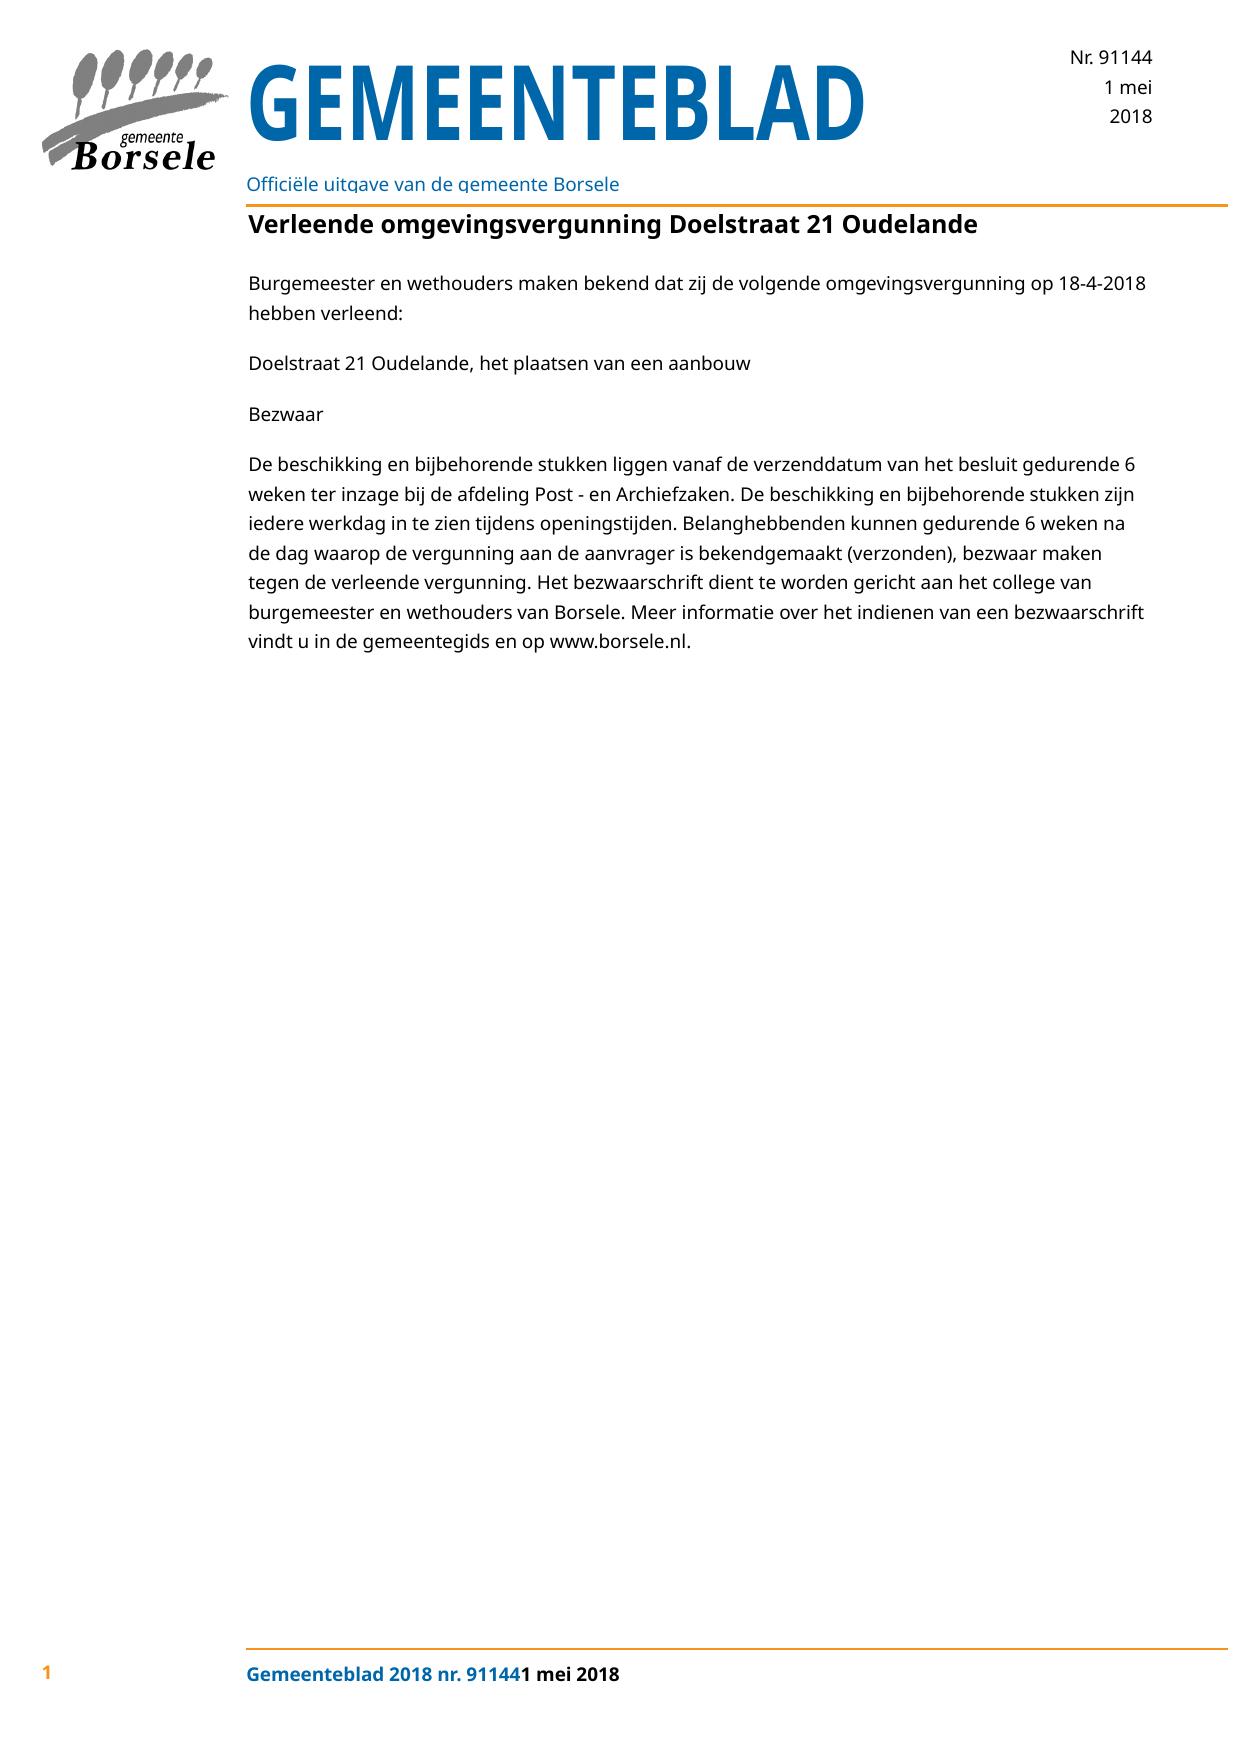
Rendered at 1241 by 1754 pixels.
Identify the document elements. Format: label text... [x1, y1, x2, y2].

text Doelstraat 21 Oudelande, het plaatsen van een aanbouw [248, 350, 1152, 376]
text Bezwaar [248, 401, 1152, 426]
picture [41, 47, 231, 172]
text Burgemeester en wethouders maken bekend dat zij de volgende omgevingsvergunning op 18-4-2018 hebben verleend: [248, 270, 1152, 326]
text Verleende omgevingsvergunning Doelstraat 21 Oudelande [248, 207, 1152, 241]
text De beschikking en bijbehorende stukken liggen vanaf de verzenddatum van het besluit gedurende 6 weken ter inzage bij de afdeling Post - en Archiefzaken. De beschikking en bijbehorende stukken zijn iedere werkdag in te zien tijdens openingstijden. Belanghebbenden kunnen gedurende 6 weken na de dag waarop de vergunning aan de aanvrager is bekendgemaakt (verzonden), bezwaar maken tegen de verleende vergunning. Het bezwaarschrift dient te worden gericht aan het college van burgemeester en wethouders van Borsele. Meer informatie over het indienen van een bezwaarschrift vindt u in de gemeentegids en op www.borsele.nl. [248, 451, 1152, 654]
